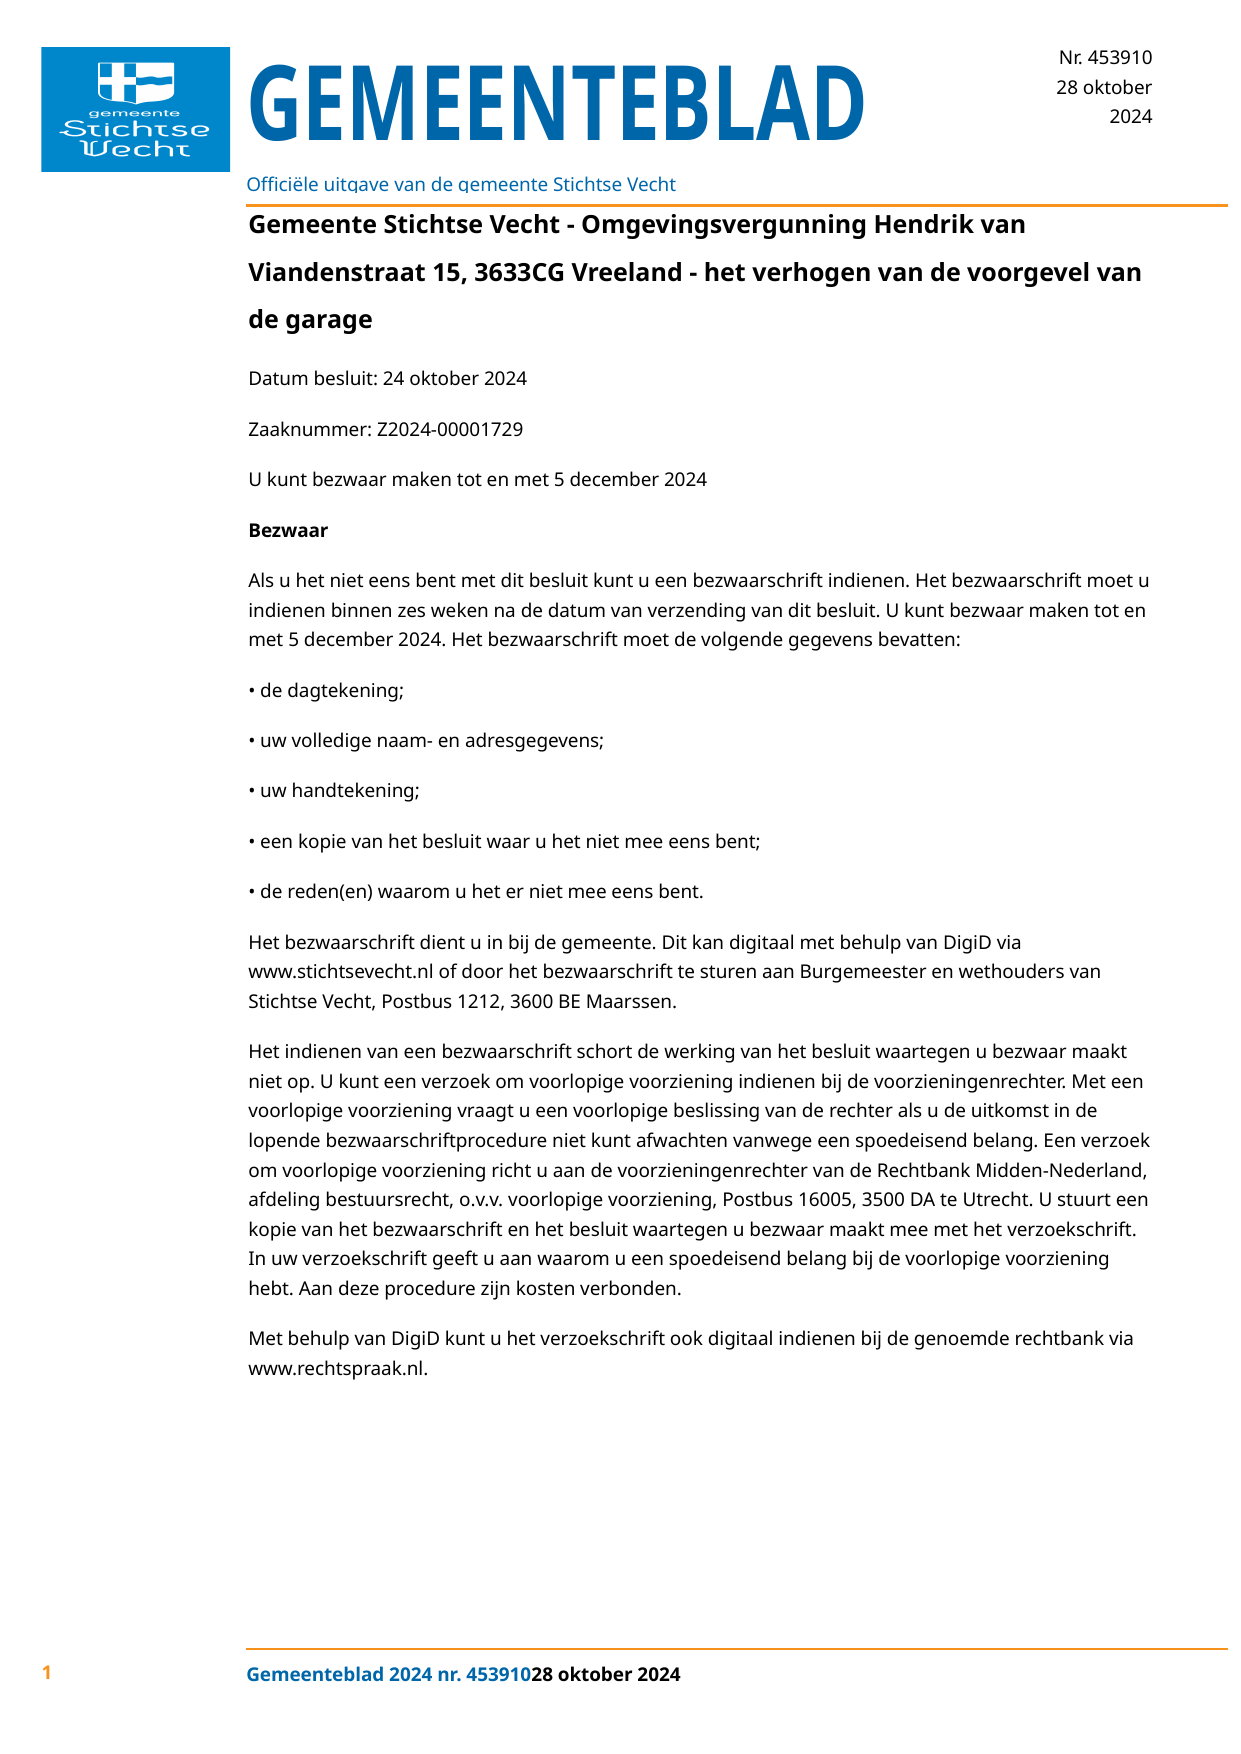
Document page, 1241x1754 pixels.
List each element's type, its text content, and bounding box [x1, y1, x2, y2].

text • uw handtekening; [248, 778, 1152, 803]
text • de reden(en) waarom u het er niet mee eens bent. [248, 878, 1152, 904]
picture [99, 63, 135, 101]
text Bezwaar [248, 517, 1152, 542]
text • een kopie van het besluit waar u het niet mee eens bent; [248, 828, 1152, 854]
picture [137, 63, 174, 103]
text U kunt bezwaar maken tot en met 5 december 2024 [248, 466, 1152, 492]
text • uw volledige naam- en adresgegevens; [248, 727, 1152, 753]
text Als u het niet eens bent met dit besluit kunt u een bezwaarschrift indienen. Het bezwaarschrift moet u indienen binnen zes weken na de datum van verzending van dit besluit. U kunt bezwaar maken tot en met 5 december 2024. Het bezwaarschrift moet de volgende gegevens bevatten: [248, 567, 1152, 652]
text Gemeente Stichtse Vecht - Omgevingsvergunning Hendrik van Viandenstraat 15, 3633CG Vreeland - het verhogen van de voorgevel van de garage [248, 207, 1152, 336]
text Met behulp van DigiD kunt u het verzoekschrift ook digitaal indienen bij de genoemde rechtbank via www.rechtspraak.nl. [248, 1326, 1152, 1381]
text Het bezwaarschrift dient u in bij de gemeente. Dit kan digitaal met behulp van DigiD via www.stichtsevecht.nl of door het bezwaarschrift te sturen aan Burgemeester en wethouders van Stichtse Vecht, Postbus 1212, 3600 BE Maarssen. [248, 929, 1152, 1014]
text • de dagtekening; [248, 677, 1152, 702]
text Zaaknummer: Z2024-00001729 [248, 416, 1152, 442]
text Het indienen van een bezwaarschrift schort de werking van het besluit waartegen u bezwaar maakt niet op. U kunt een verzoek om voorlopige voorziening indienen bij de voorzieningenrechter. Met een voorlopige voorziening vraagt u een voorlopige beslissing van de rechter als u de uitkomst in de lopende bezwaarschriftprocedure niet kunt afwachten vanwege een spoedeisend belang. Een verzoek om voorlopige voorziening richt u aan de voorzieningenrechter van de Rechtbank Midden-Nederland, afdeling bestuursrecht, o.v.v. voorlopige voorziening, Postbus 16005, 3500 DA te Utrecht. U stuurt een kopie van het bezwaarschrift en het besluit waartegen u bezwaar maakt mee met het verzoekschrift. In uw verzoekschrift geeft u aan waarom u een spoedeisend belang bij de voorlopige voorziening hebt. Aan deze procedure zijn kosten verbonden. [248, 1038, 1152, 1301]
text Datum besluit: 24 oktober 2024 [248, 366, 1152, 391]
